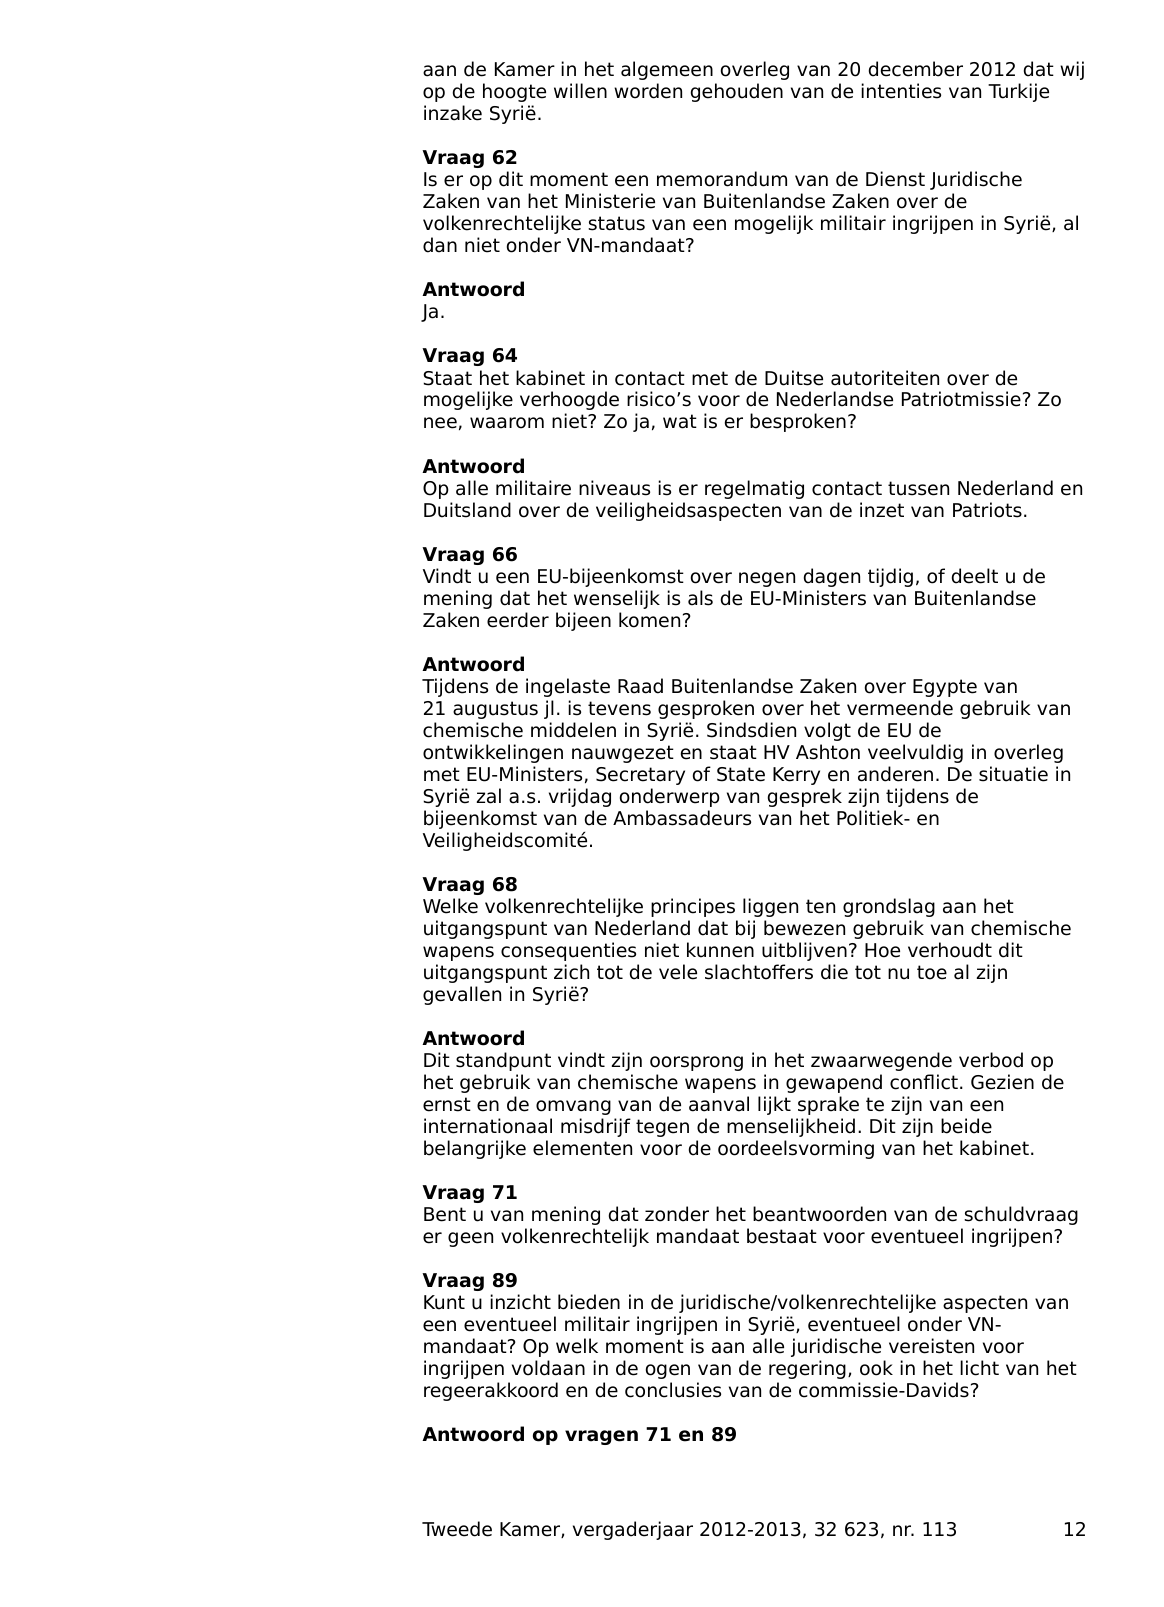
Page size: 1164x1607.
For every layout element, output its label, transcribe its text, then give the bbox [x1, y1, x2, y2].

text Vraag 71 [422, 1182, 1087, 1204]
text Vraag 62 [422, 147, 1087, 169]
text Vraag 68 [422, 874, 1087, 896]
text Tijdens de ingelaste Raad Buitenlandse Zaken over Egypte van 21 augustus jl. is tevens gesproken over het vermeende gebruik van chemische middelen in Syrië. Sindsdien volgt de EU de ontwikkelingen nauwgezet en staat HV Ashton veelvuldig in overleg met EU-Ministers, Secretary of State Kerry en anderen. De situatie in Syrië zal a.s. vrijdag onderwerp van gesprek zijn tijdens de bijeenkomst van de Ambassadeurs van het Politiek- en Veiligheidscomité. [422, 676, 1087, 852]
text Antwoord [422, 1028, 1087, 1050]
text Vraag 64 [422, 345, 1087, 367]
text Antwoord [422, 654, 1087, 676]
text Ja. [422, 301, 1087, 323]
text Antwoord op vragen 71 en 89 [422, 1424, 1087, 1446]
text Is er op dit moment een memorandum van de Dienst Juridische Zaken van het Ministerie van Buitenlandse Zaken over de volkenrechtelijke status van een mogelijk militair ingrijpen in Syrië, al dan niet onder VN-mandaat? [422, 169, 1087, 257]
text Vindt u een EU-bijeenkomst over negen dagen tijdig, of deelt u de mening dat het wenselijk is als de EU-Ministers van Buitenlandse Zaken eerder bijeen komen? [422, 566, 1087, 632]
text Bent u van mening dat zonder het beantwoorden van de schuldvraag er geen volkenrechtelijk mandaat bestaat voor eventueel ingrijpen? [422, 1204, 1087, 1248]
text Kunt u inzicht bieden in de juridische/volkenrechtelijke aspecten van een eventueel militair ingrijpen in Syrië, eventueel onder VN-mandaat? Op welk moment is aan alle juridische vereisten voor ingrijpen voldaan in de ogen van de regering, ook in het licht van het regeerakkoord en de conclusies van de commissie-Davids? [422, 1292, 1087, 1402]
text Staat het kabinet in contact met de Duitse autoriteiten over de mogelijke verhoogde risico’s voor de Nederlandse Patriotmissie? Zo nee, waarom niet? Zo ja, wat is er besproken? [422, 367, 1087, 433]
text Vraag 66 [422, 544, 1087, 566]
text aan de Kamer in het algemeen overleg van 20 december 2012 dat wij op de hoogte willen worden gehouden van de intenties van Turkije inzake Syrië. [422, 59, 1087, 125]
text Op alle militaire niveaus is er regelmatig contact tussen Nederland en Duitsland over de veiligheidsaspecten van de inzet van Patriots. [422, 477, 1087, 521]
text Dit standpunt vindt zijn oorsprong in het zwaarwegende verbod op het gebruik van chemische wapens in gewapend conflict. Gezien de ernst en de omvang van de aanval lijkt sprake te zijn van een internationaal misdrijf tegen de menselijkheid. Dit zijn beide belangrijke elementen voor de oordeelsvorming van het kabinet. [422, 1050, 1087, 1160]
text Welke volkenrechtelijke principes liggen ten grondslag aan het uitgangspunt van Nederland dat bij bewezen gebruik van chemische wapens consequenties niet kunnen uitblijven? Hoe verhoudt dit uitgangspunt zich tot de vele slachtoffers die tot nu toe al zijn gevallen in Syrië? [422, 896, 1087, 1006]
text Antwoord [422, 279, 1087, 301]
text Antwoord [422, 456, 1087, 477]
text Vraag 89 [422, 1270, 1087, 1292]
